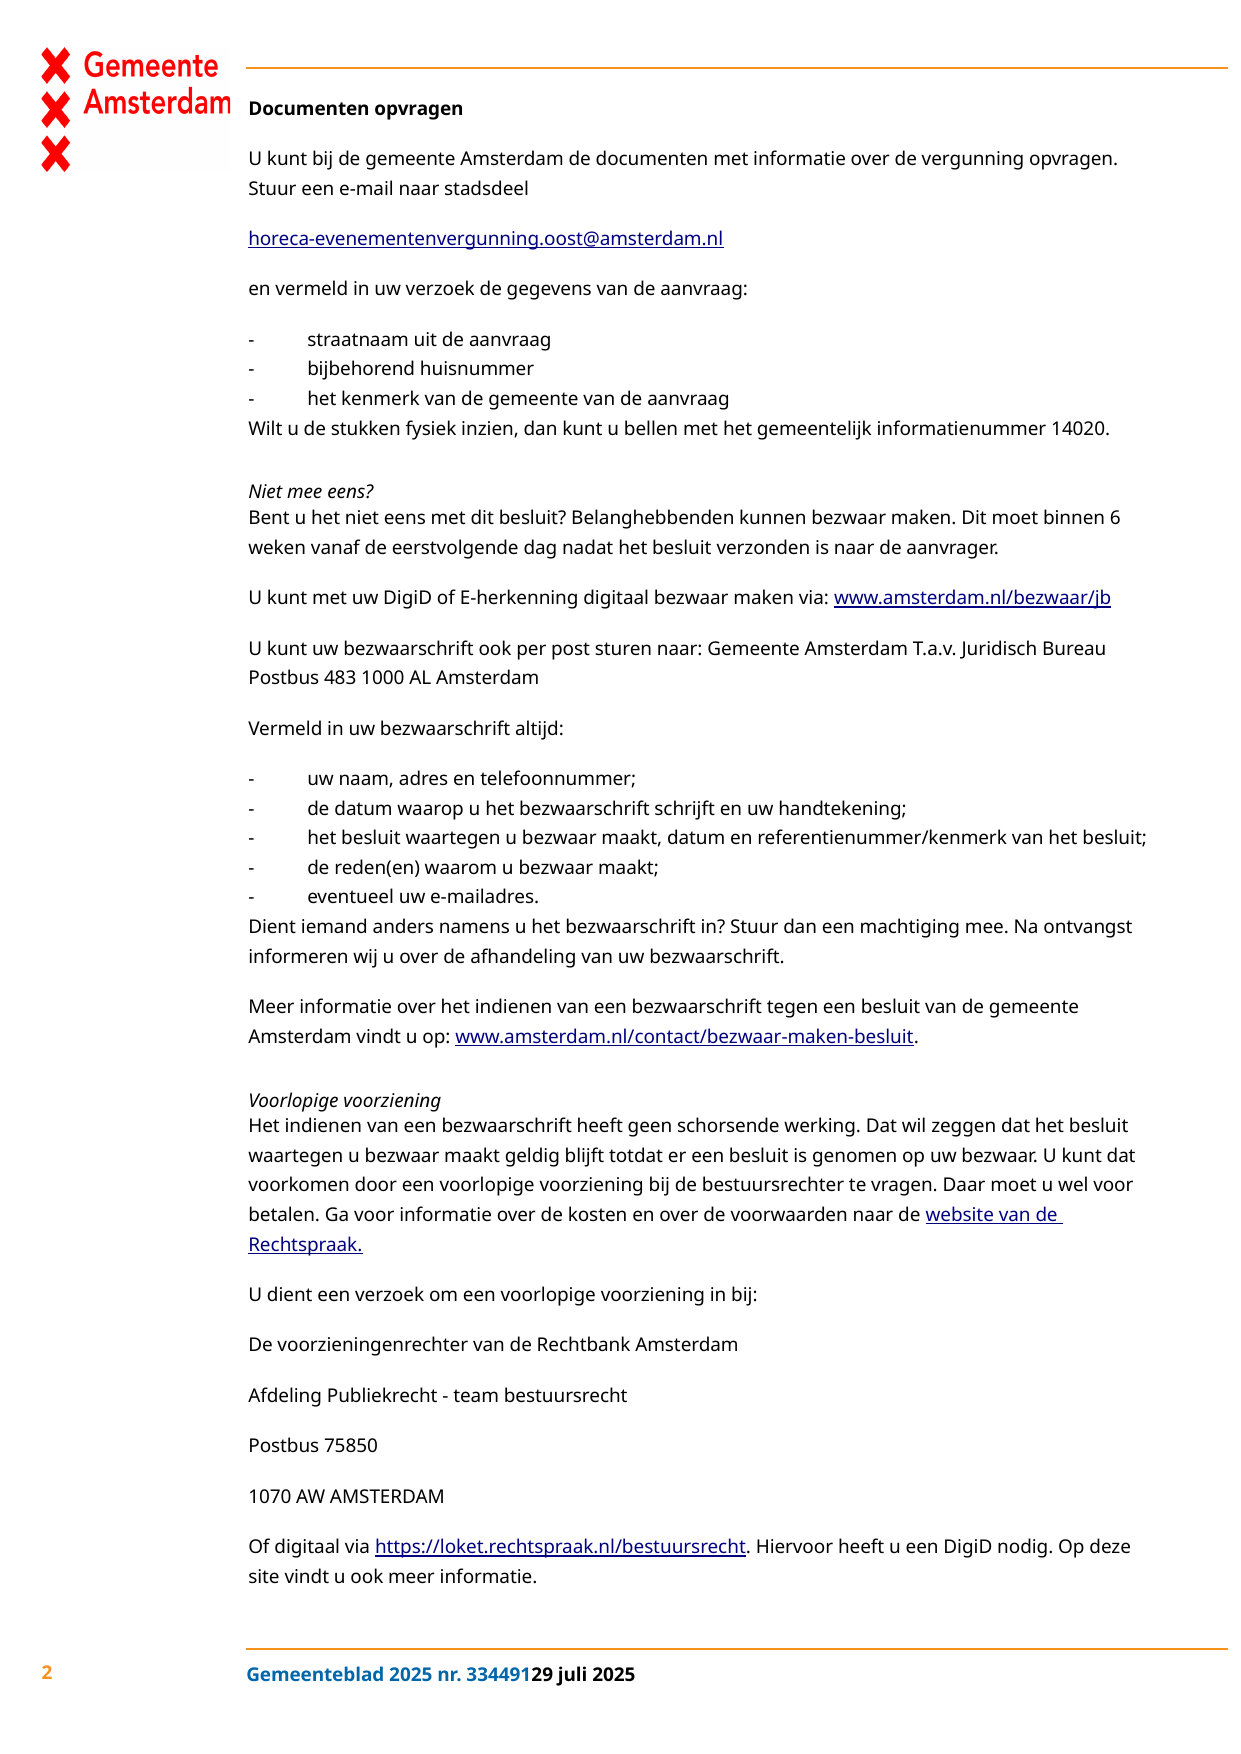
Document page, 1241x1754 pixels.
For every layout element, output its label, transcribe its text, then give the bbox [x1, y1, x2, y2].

text U kunt met uw DigiD of E-herkenning digitaal bezwaar maken via: www.amsterdam.nl/bezwaar/jb [248, 584, 1152, 610]
text U kunt uw bezwaarschrift ook per post sturen naar: Gemeente Amsterdam T.a.v. Juridisch Bureau Postbus 483 1000 AL Amsterdam [248, 635, 1152, 690]
picture [41, 47, 231, 172]
text horeca-evenementenvergunning.oost@amsterdam.nl [248, 225, 1152, 251]
text Afdeling Publiekrecht - team bestuursrecht [248, 1382, 1152, 1408]
list de datum waarop u het bezwaarschrift schrijft en uw handtekening; [248, 795, 1152, 821]
text De voorzieningenrechter van de Rechtbank Amsterdam [248, 1332, 1152, 1357]
text Of digitaal via https://loket.rechtspraak.nl/bestuursrecht. Hiervoor heeft u een DigiD nodig. Op deze site vindt u ook meer informatie. [248, 1533, 1152, 1589]
text en vermeld in uw verzoek de gegevens van de aanvraag: [248, 276, 1152, 301]
text Dient iemand anders namens u het bezwaarschrift in? Stuur dan een machtiging mee. Na ontvangst informeren wij u over de afhandeling van uw bezwaarschrift. [248, 913, 1152, 968]
text Voorlopige voorziening [248, 1087, 1152, 1112]
list uw naam, adres en telefoonnummer; [248, 765, 1152, 791]
list eventueel uw e-mailadres. [248, 884, 1152, 909]
list het besluit waartegen u bezwaar maakt, datum en referentienummer/kenmerk van het besluit; [248, 824, 1152, 850]
list bijbehorend huisnummer [248, 356, 1152, 381]
text Postbus 75850 [248, 1432, 1152, 1458]
text Meer informatie over het indienen van een bezwaarschrift tegen een besluit van de gemeente Amsterdam vindt u op: www.amsterdam.nl/contact/bezwaar-maken-besluit. [248, 993, 1152, 1048]
list het kenmerk van de gemeente van de aanvraag [248, 385, 1152, 411]
list straatnaam uit de aanvraag [248, 326, 1152, 352]
text Bent u het niet eens met dit besluit? Belanghebbenden kunnen bezwaar maken. Dit moet binnen 6 weken vanaf de eerstvolgende dag nadat het besluit verzonden is naar de aanvrager. [248, 504, 1152, 560]
text Het indienen van een bezwaarschrift heeft geen schorsende werking. Dat wil zeggen dat het besluit waartegen u bezwaar maakt geldig blijft totdat er een besluit is genomen op uw bezwaar. U kunt dat voorkomen door een voorlopige voorziening bij de bestuursrechter te vragen. Daar moet u wel voor betalen. Ga voor informatie over de kosten en over de voorwaarden naar de website van de Rechtspraak. [248, 1112, 1152, 1257]
text U dient een verzoek om een voorlopige voorziening in bij: [248, 1281, 1152, 1307]
text Wilt u de stukken fysiek inzien, dan kunt u bellen met het gemeentelijk informatienummer 14020. [248, 415, 1152, 441]
text Documenten opvragen [248, 95, 1152, 121]
text Niet mee eens? [248, 479, 1152, 504]
text Vermeld in uw bezwaarschrift altijd: [248, 715, 1152, 741]
text U kunt bij de gemeente Amsterdam de documenten met informatie over de vergunning opvragen. Stuur een e-mail naar stadsdeel [248, 145, 1152, 201]
text 1070 AW AMSTERDAM [248, 1483, 1152, 1509]
list de reden(en) waarom u bezwaar maakt; [248, 854, 1152, 880]
